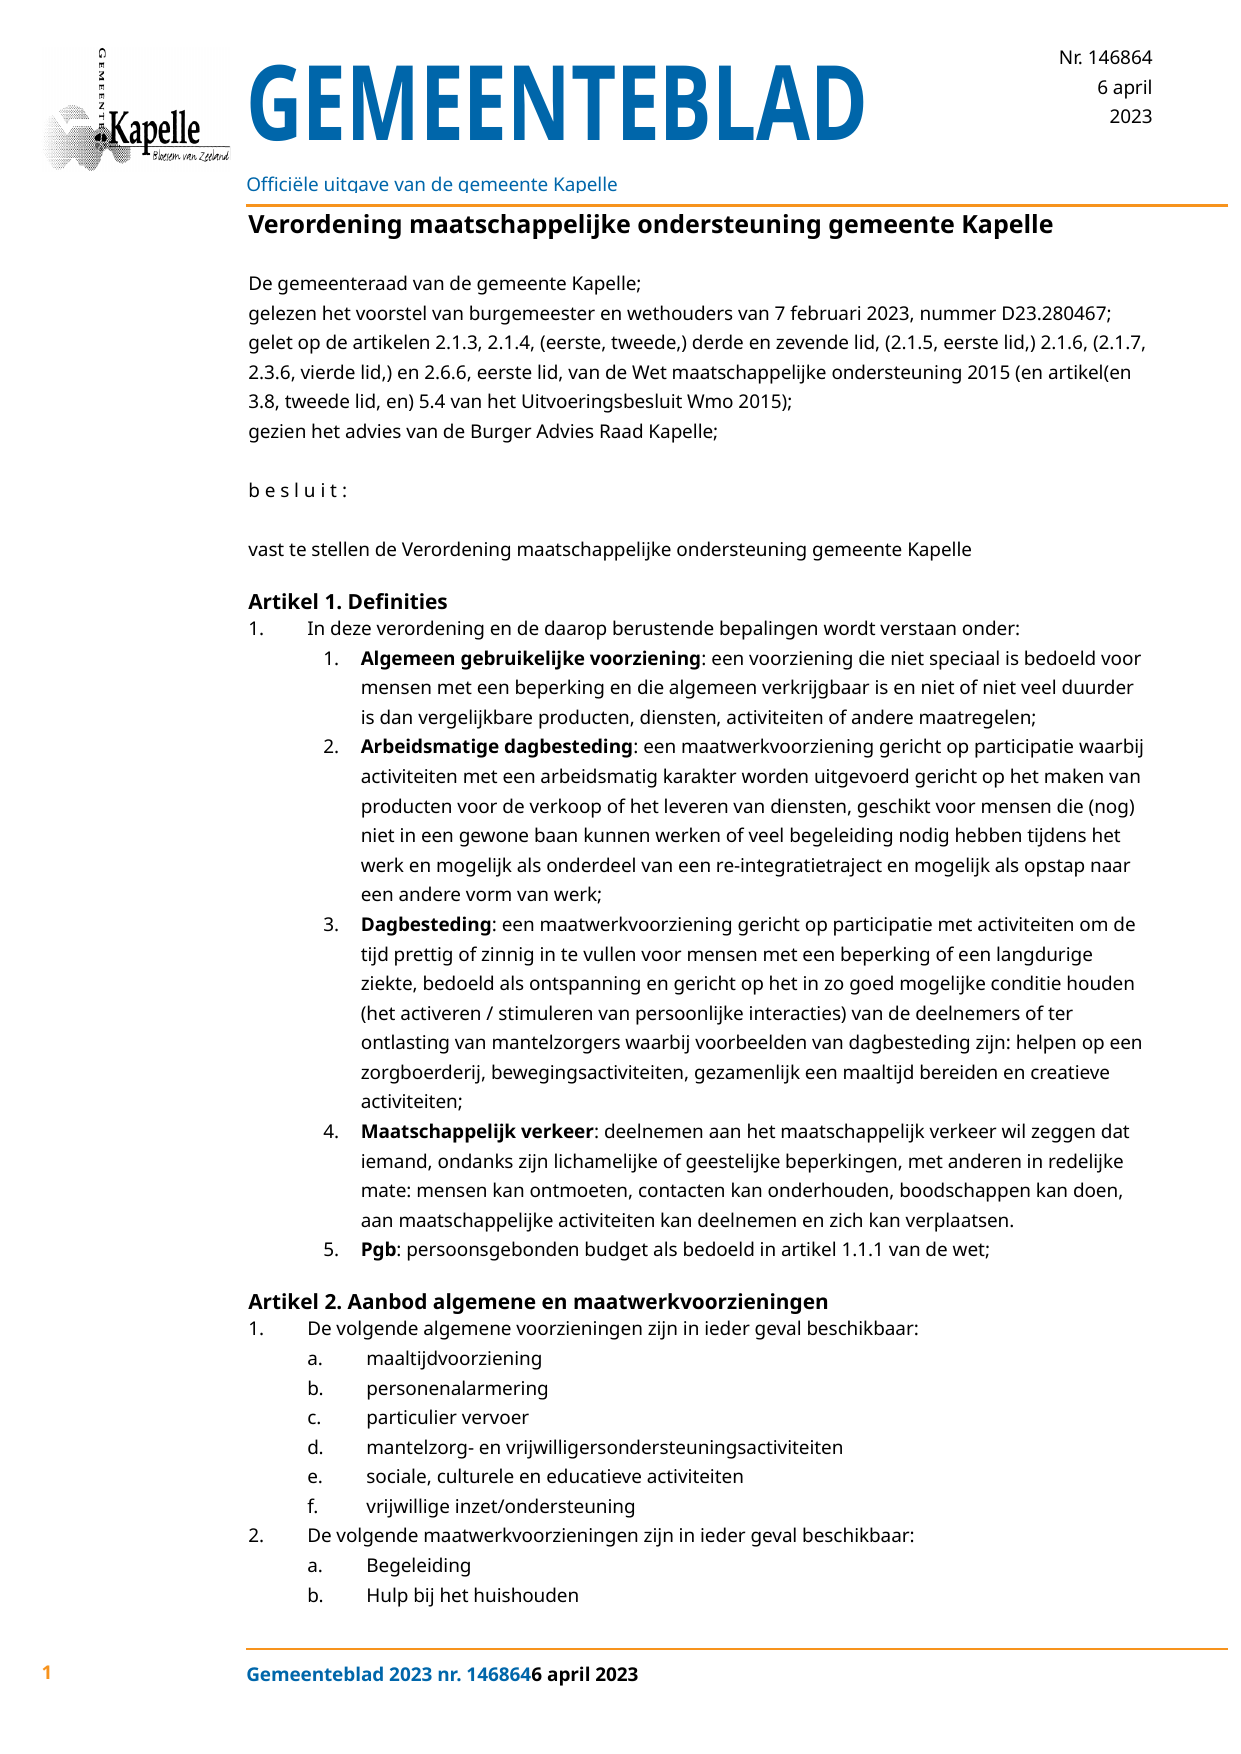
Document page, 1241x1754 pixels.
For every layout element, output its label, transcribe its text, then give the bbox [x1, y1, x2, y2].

text Artikel 2. Aanbod algemene en maatwerkvoorzieningen [248, 1287, 1152, 1316]
text gelet op de artikelen 2.1.3, 2.1.4, (eerste, tweede,) derde en zevende lid, (2.1.5, eerste lid,) 2.1.6, (2.1.7, 2.3.6, vierde lid,) en 2.6.6, eerste lid, van de Wet maatschappelijke ondersteuning 2015 (en artikel(en 3.8, tweede lid, en) 5.4 van het Uitvoeringsbesluit Wmo 2015); [248, 329, 1152, 414]
list mantelzorg- en vrijwilligersondersteuningsactiviteiten [307, 1434, 1152, 1459]
list In deze verordening en de daarop berustende bepalingen wordt verstaan onder: [248, 615, 1152, 641]
list De volgende maatwerkvoorzieningen zijn in ieder geval beschikbaar: [248, 1523, 1152, 1548]
text Artikel 1. Definities [248, 587, 1152, 615]
list particulier vervoer [307, 1404, 1152, 1430]
text vast te stellen de Verordening maatschappelijke ondersteuning gemeente Kapelle [248, 537, 1152, 562]
text De gemeenteraad van de gemeente Kapelle; [248, 270, 1152, 296]
list Begeleiding [307, 1552, 1152, 1578]
text b e s l u i t : [248, 477, 1152, 503]
text Verordening maatschappelijke ondersteuning gemeente Kapelle [248, 207, 1152, 241]
list Algemeen gebruikelijke voorziening: een voorziening die niet speciaal is bedoeld voor mensen met een beperking en die algemeen verkrijgbaar is en niet of niet veel duurder is dan vergelijkbare producten, diensten, activiteiten of andere maatregelen; [323, 645, 1152, 730]
list maaltijdvoorziening [307, 1345, 1152, 1371]
list vrijwillige inzet/ondersteuning [307, 1493, 1152, 1519]
list Maatschappelijk verkeer: deelnemen aan het maatschappelijk verkeer wil zeggen dat iemand, ondanks zijn lichamelijke of geestelijke beperkingen, met anderen in redelijke mate: mensen kan ontmoeten, contacten kan onderhouden, boodschappen kan doen, aan maatschappelijke activiteiten kan deelnemen en zich kan verplaatsen. [323, 1118, 1152, 1233]
text gelezen het voorstel van burgemeester en wethouders van 7 februari 2023, nummer D23.280467; [248, 300, 1152, 326]
picture [41, 47, 231, 172]
list sociale, culturele en educatieve activiteiten [307, 1463, 1152, 1489]
list Hulp bij het huishouden [307, 1582, 1152, 1607]
list Pgb: persoonsgebonden budget als bedoeld in artikel 1.1.1 van de wet; [323, 1237, 1152, 1262]
list personenalarmering [307, 1375, 1152, 1400]
list Arbeidsmatige dagbesteding: een maatwerkvoorziening gericht op participatie waarbij activiteiten met een arbeidsmatig karakter worden uitgevoerd gericht op het maken van producten voor de verkoop of het leveren van diensten, geschikt voor mensen die (nog) niet in een gewone baan kunnen werken of veel begeleiding nodig hebben tijdens het werk en mogelijk als onderdeel van een re-integratietraject en mogelijk als opstap naar een andere vorm van werk; [323, 734, 1152, 907]
list Dagbesteding: een maatwerkvoorziening gericht op participatie met activiteiten om de tijd prettig of zinnig in te vullen voor mensen met een beperking of een langdurige ziekte, bedoeld als ontspanning en gericht op het in zo goed mogelijke conditie houden (het activeren / stimuleren van persoonlijke interacties) van de deelnemers of ter ontlasting van mantelzorgers waarbij voorbeelden van dagbesteding zijn: helpen op een zorgboerderij, bewegingsactiviteiten, gezamenlijk een maaltijd bereiden en creatieve activiteiten; [323, 911, 1152, 1114]
text gezien het advies van de Burger Advies Raad Kapelle; [248, 418, 1152, 444]
list De volgende algemene voorzieningen zijn in ieder geval beschikbaar: [248, 1316, 1152, 1341]
